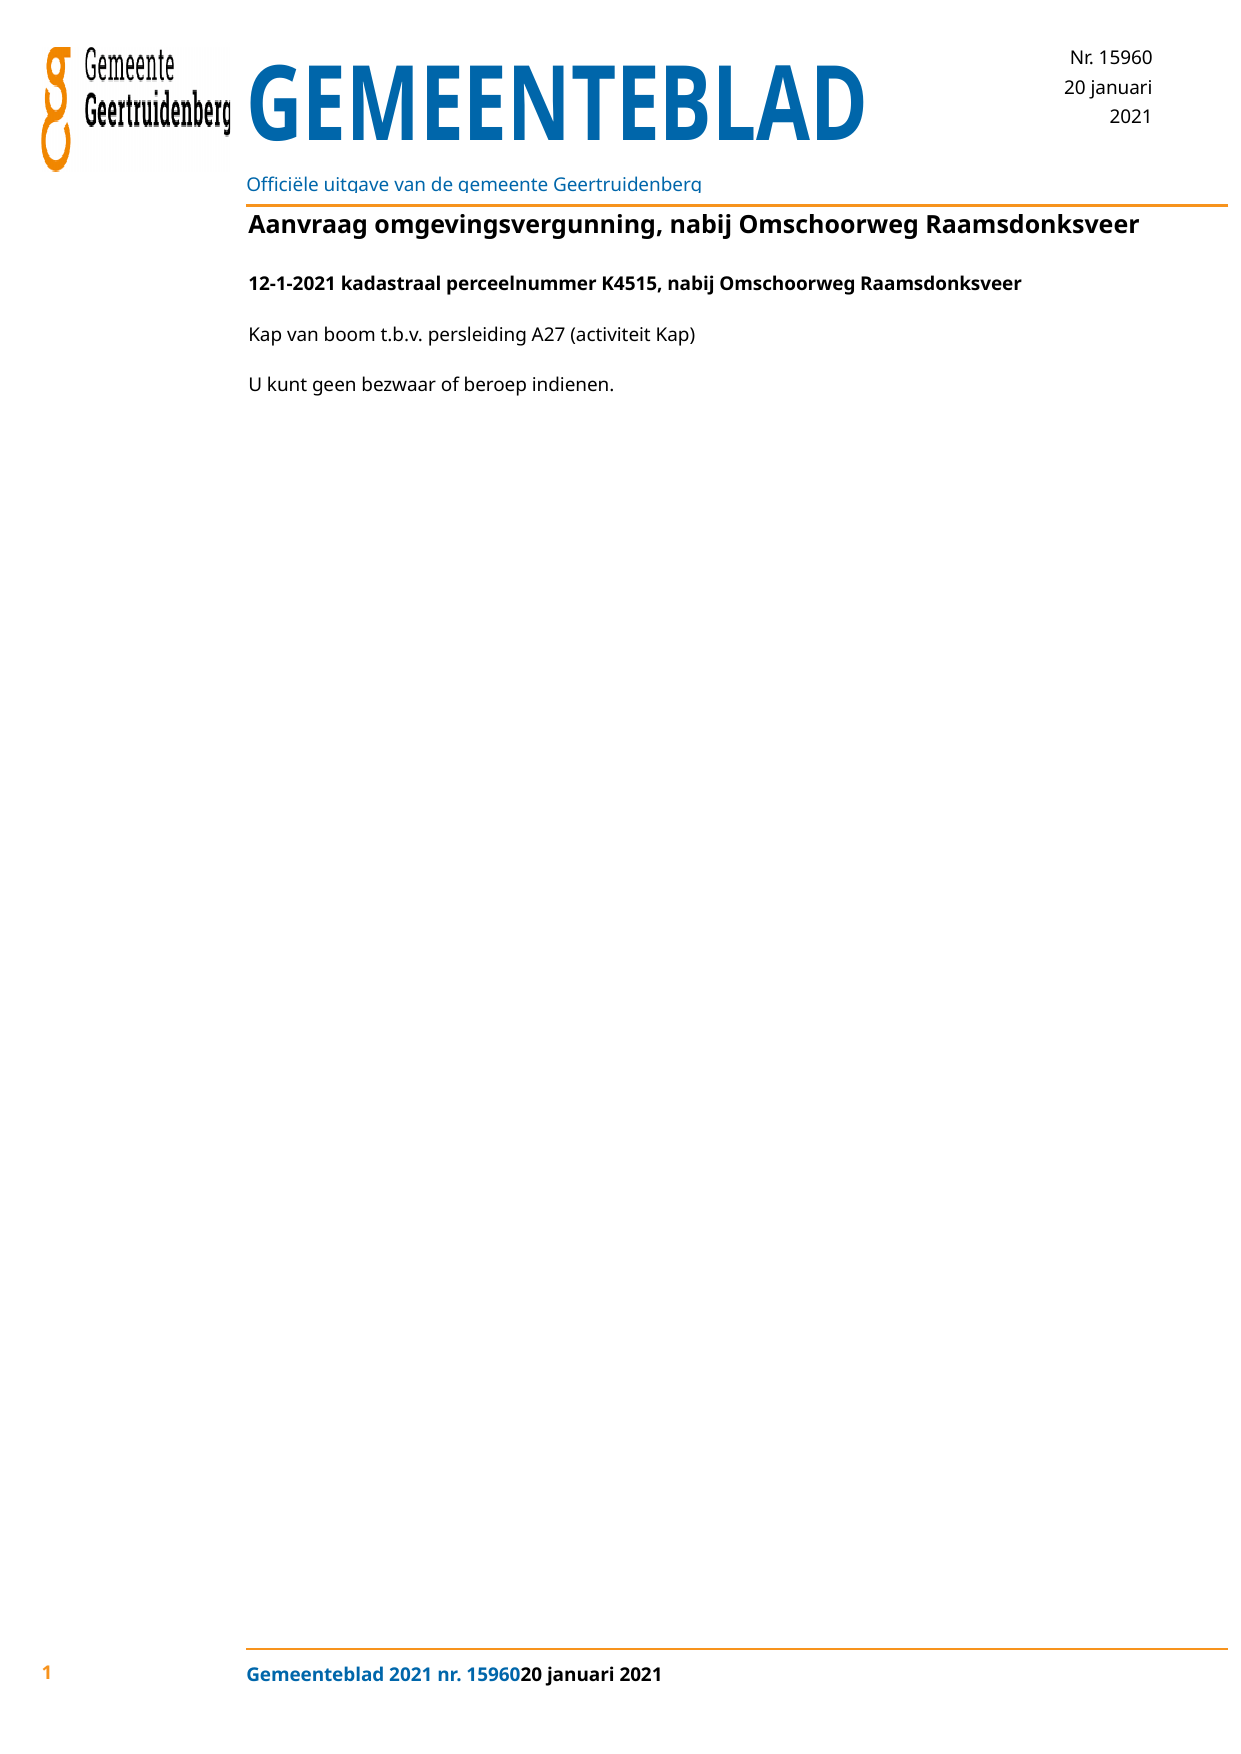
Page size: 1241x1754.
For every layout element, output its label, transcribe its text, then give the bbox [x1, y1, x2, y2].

text U kunt geen bezwaar of beroep indienen. [248, 371, 1152, 397]
text 12-1-2021 kadastraal perceelnummer K4515, nabij Omschoorweg Raamsdonksveer [248, 270, 1152, 296]
text Kap van boom t.b.v. persleiding A27 (activiteit Kap) [248, 321, 1152, 346]
picture [41, 47, 231, 172]
text Aanvraag omgevingsvergunning, nabij Omschoorweg Raamsdonksveer [248, 207, 1152, 241]
